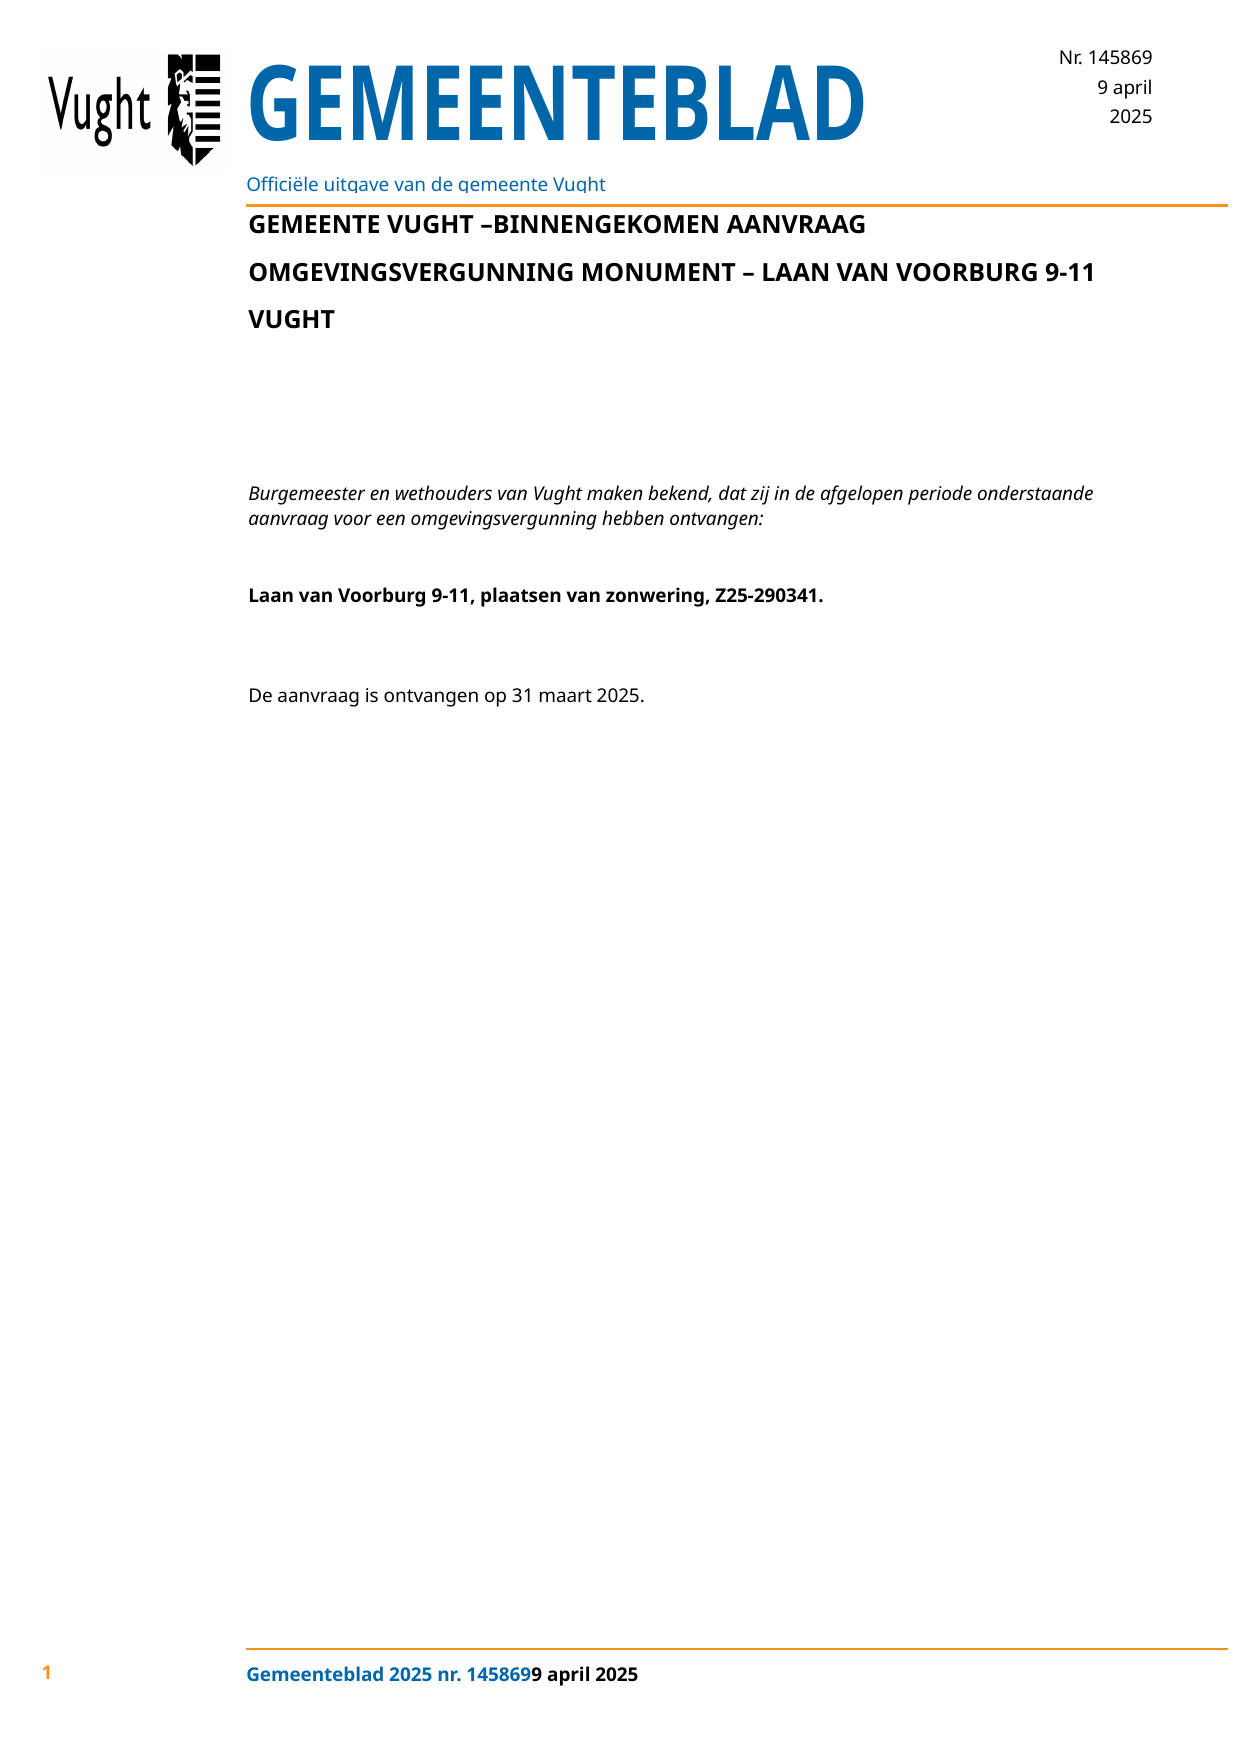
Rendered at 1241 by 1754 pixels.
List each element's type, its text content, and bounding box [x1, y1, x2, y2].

text Burgemeester en wethouders van Vught maken bekend, dat zij in de afgelopen periode onderstaande aanvraag voor een omgevingsvergunning hebben ontvangen: [248, 480, 1152, 531]
picture [41, 47, 231, 172]
text De aanvraag is ontvangen op 31 maart 2025. [248, 683, 1152, 708]
text Laan van Voorburg 9-11, plaatsen van zonwering, Z25-290341. [248, 582, 1152, 607]
text GEMEENTE VUGHT –BINNENGEKOMEN AANVRAAG OMGEVINGSVERGUNNING MONUMENT – LAAN VAN VOORBURG 9-11 VUGHT [248, 207, 1152, 336]
